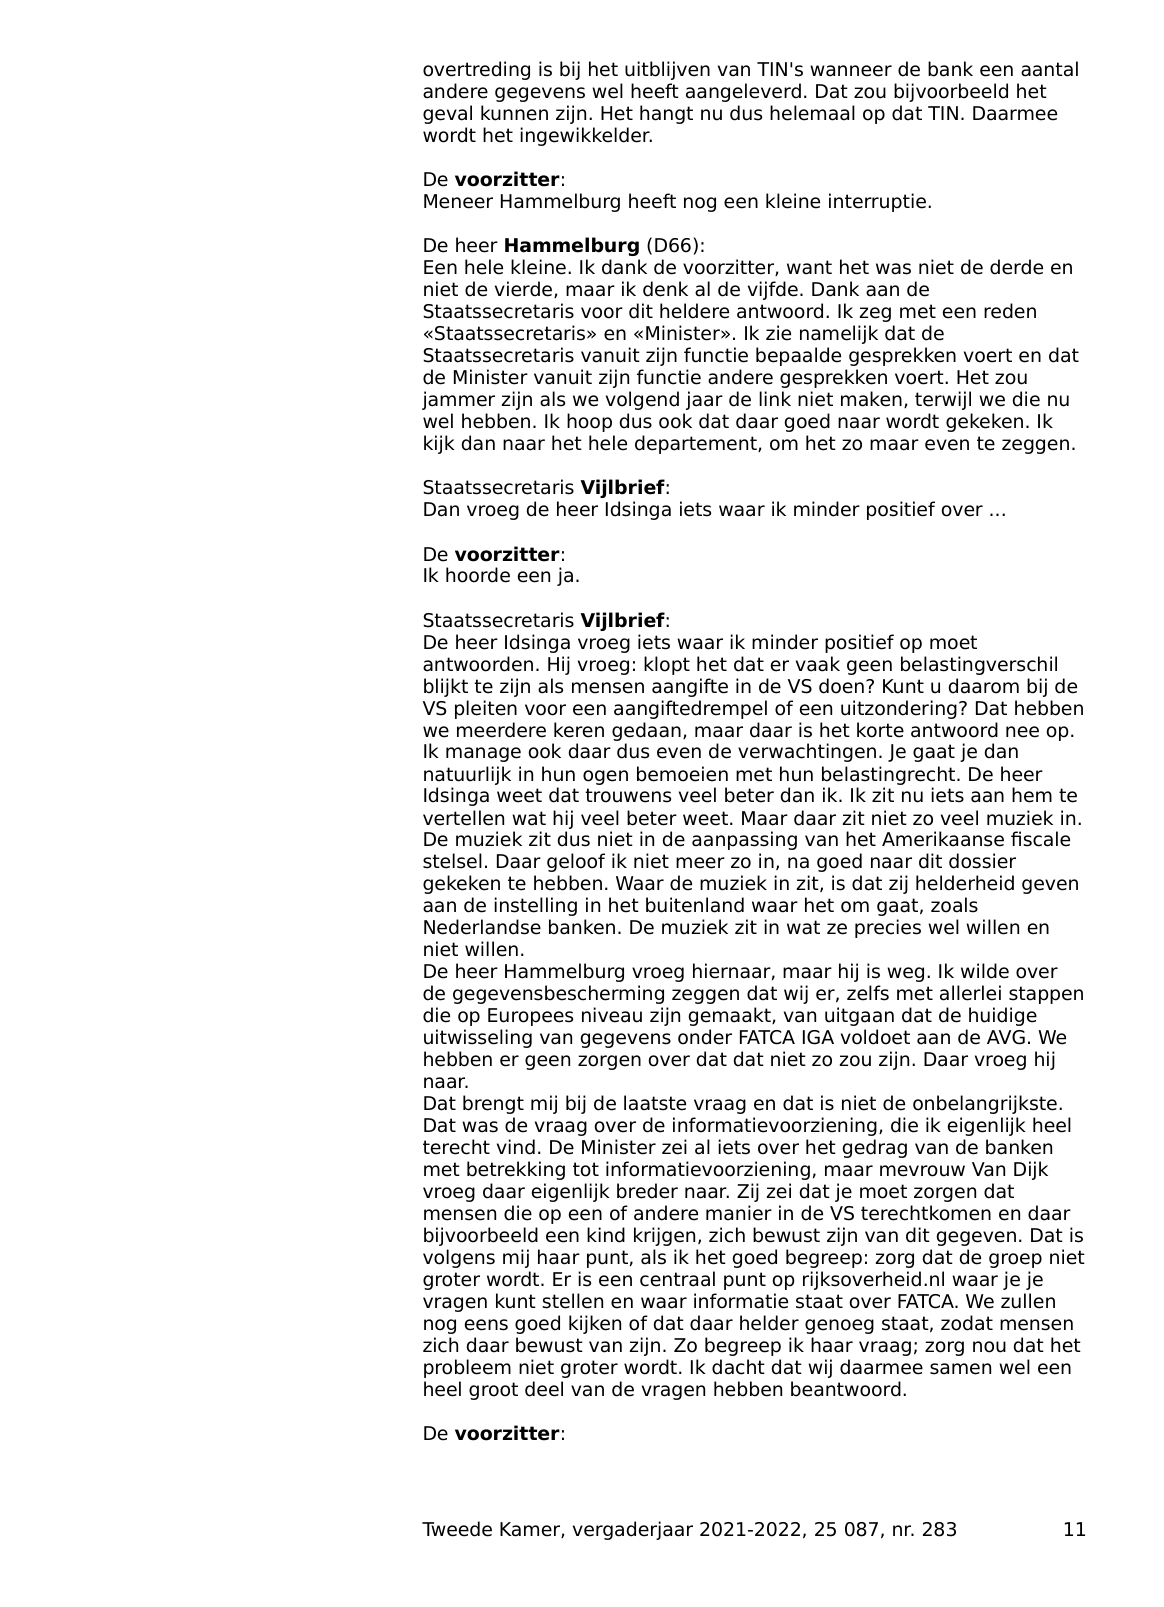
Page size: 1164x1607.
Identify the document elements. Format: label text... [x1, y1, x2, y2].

text Dan vroeg de heer Idsinga iets waar ik minder positief over ... [422, 499, 1087, 521]
text De heer Hammelburg (D66): [422, 235, 1087, 257]
text De heer Idsinga vroeg iets waar ik minder positief op moet antwoorden. Hij vroeg: klopt het dat er vaak geen belastingverschil blijkt te zijn als mensen aangifte in de VS doen? Kunt u daarom bij de VS pleiten voor een aangiftedrempel of een uitzondering? Dat hebben we meerdere keren gedaan, maar daar is het korte antwoord nee op. Ik manage ook daar dus even de verwachtingen. Je gaat je dan natuurlijk in hun ogen bemoeien met hun belastingrecht. De heer Idsinga weet dat trouwens veel beter dan ik. Ik zit nu iets aan hem te vertellen wat hij veel beter weet. Maar daar zit niet zo veel muziek in. De muziek zit dus niet in de aanpassing van het Amerikaanse fiscale stelsel. Daar geloof ik niet meer zo in, na goed naar dit dossier gekeken te hebben. Waar de muziek in zit, is dat zij helderheid geven aan de instelling in het buitenland waar het om gaat, zoals Nederlandse banken. De muziek zit in wat ze precies wel willen en niet willen. [422, 632, 1087, 961]
text Staatssecretaris Vijlbrief: [422, 477, 1087, 499]
text De voorzitter: [422, 169, 1087, 191]
text Dat brengt mij bij de laatste vraag en dat is niet de onbelangrijkste. Dat was de vraag over de informatievoorziening, die ik eigenlijk heel terecht vind. De Minister zei al iets over het gedrag van de banken met betrekking tot informatievoorziening, maar mevrouw Van Dijk vroeg daar eigenlijk breder naar. Zij zei dat je moet zorgen dat mensen die op een of andere manier in de VS terechtkomen en daar bijvoorbeeld een kind krijgen, zich bewust zijn van dit gegeven. Dat is volgens mij haar punt, als ik het goed begreep: zorg dat de groep niet groter wordt. Er is een centraal punt op rijksoverheid.nl waar je je vragen kunt stellen en waar informatie staat over FATCA. We zullen nog eens goed kijken of dat daar helder genoeg staat, zodat mensen zich daar bewust van zijn. Zo begreep ik haar vraag; zorg nou dat het probleem niet groter wordt. Ik dacht dat wij daarmee samen wel een heel groot deel van de vragen hebben beantwoord. [422, 1093, 1087, 1401]
text overtreding is bij het uitblijven van TIN's wanneer de bank een aantal andere gegevens wel heeft aangeleverd. Dat zou bijvoorbeeld het geval kunnen zijn. Het hangt nu dus helemaal op dat TIN. Daarmee wordt het ingewikkelder. [422, 59, 1087, 147]
text Ik hoorde een ja. [422, 565, 1087, 587]
text Staatssecretaris Vijlbrief: [422, 609, 1087, 632]
text De voorzitter: [422, 543, 1087, 565]
text De voorzitter: [422, 1423, 1087, 1445]
text Een hele kleine. Ik dank de voorzitter, want het was niet de derde en niet de vierde, maar ik denk al de vijfde. Dank aan de Staatssecretaris voor dit heldere antwoord. Ik zeg met een reden «Staatssecretaris» en «Minister». Ik zie namelijk dat de Staatssecretaris vanuit zijn functie bepaalde gesprekken voert en dat de Minister vanuit zijn functie andere gesprekken voert. Het zou jammer zijn als we volgend jaar de link niet maken, terwijl we die nu wel hebben. Ik hoop dus ook dat daar goed naar wordt gekeken. Ik kijk dan naar het hele departement, om het zo maar even te zeggen. [422, 257, 1087, 455]
text Meneer Hammelburg heeft nog een kleine interruptie. [422, 191, 1087, 213]
text De heer Hammelburg vroeg hiernaar, maar hij is weg. Ik wilde over de gegevensbescherming zeggen dat wij er, zelfs met allerlei stappen die op Europees niveau zijn gemaakt, van uitgaan dat de huidige uitwisseling van gegevens onder FATCA IGA voldoet aan de AVG. We hebben er geen zorgen over dat dat niet zo zou zijn. Daar vroeg hij naar. [422, 961, 1087, 1093]
